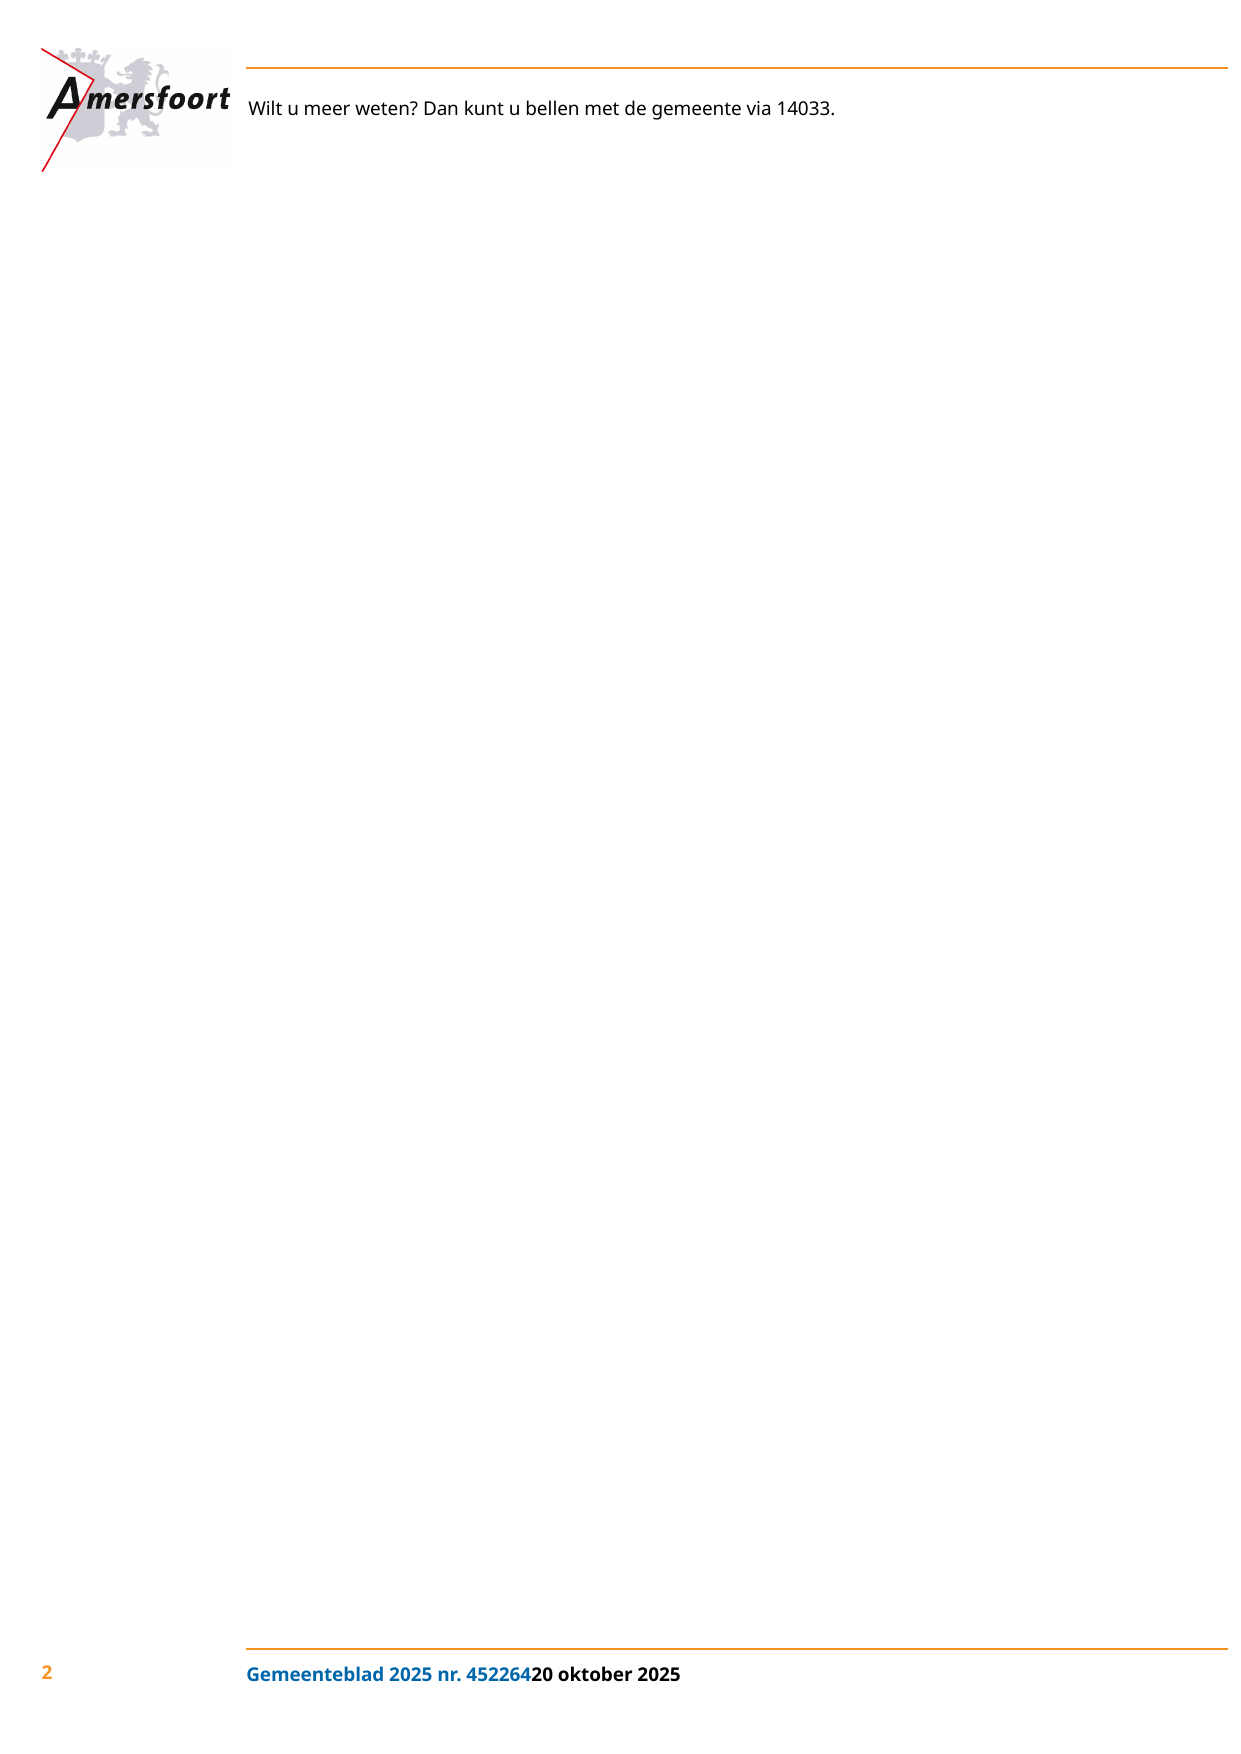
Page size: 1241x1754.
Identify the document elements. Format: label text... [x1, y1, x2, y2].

picture [41, 47, 231, 172]
text Wilt u meer weten? Dan kunt u bellen met de gemeente via 14033. [248, 95, 1152, 121]
